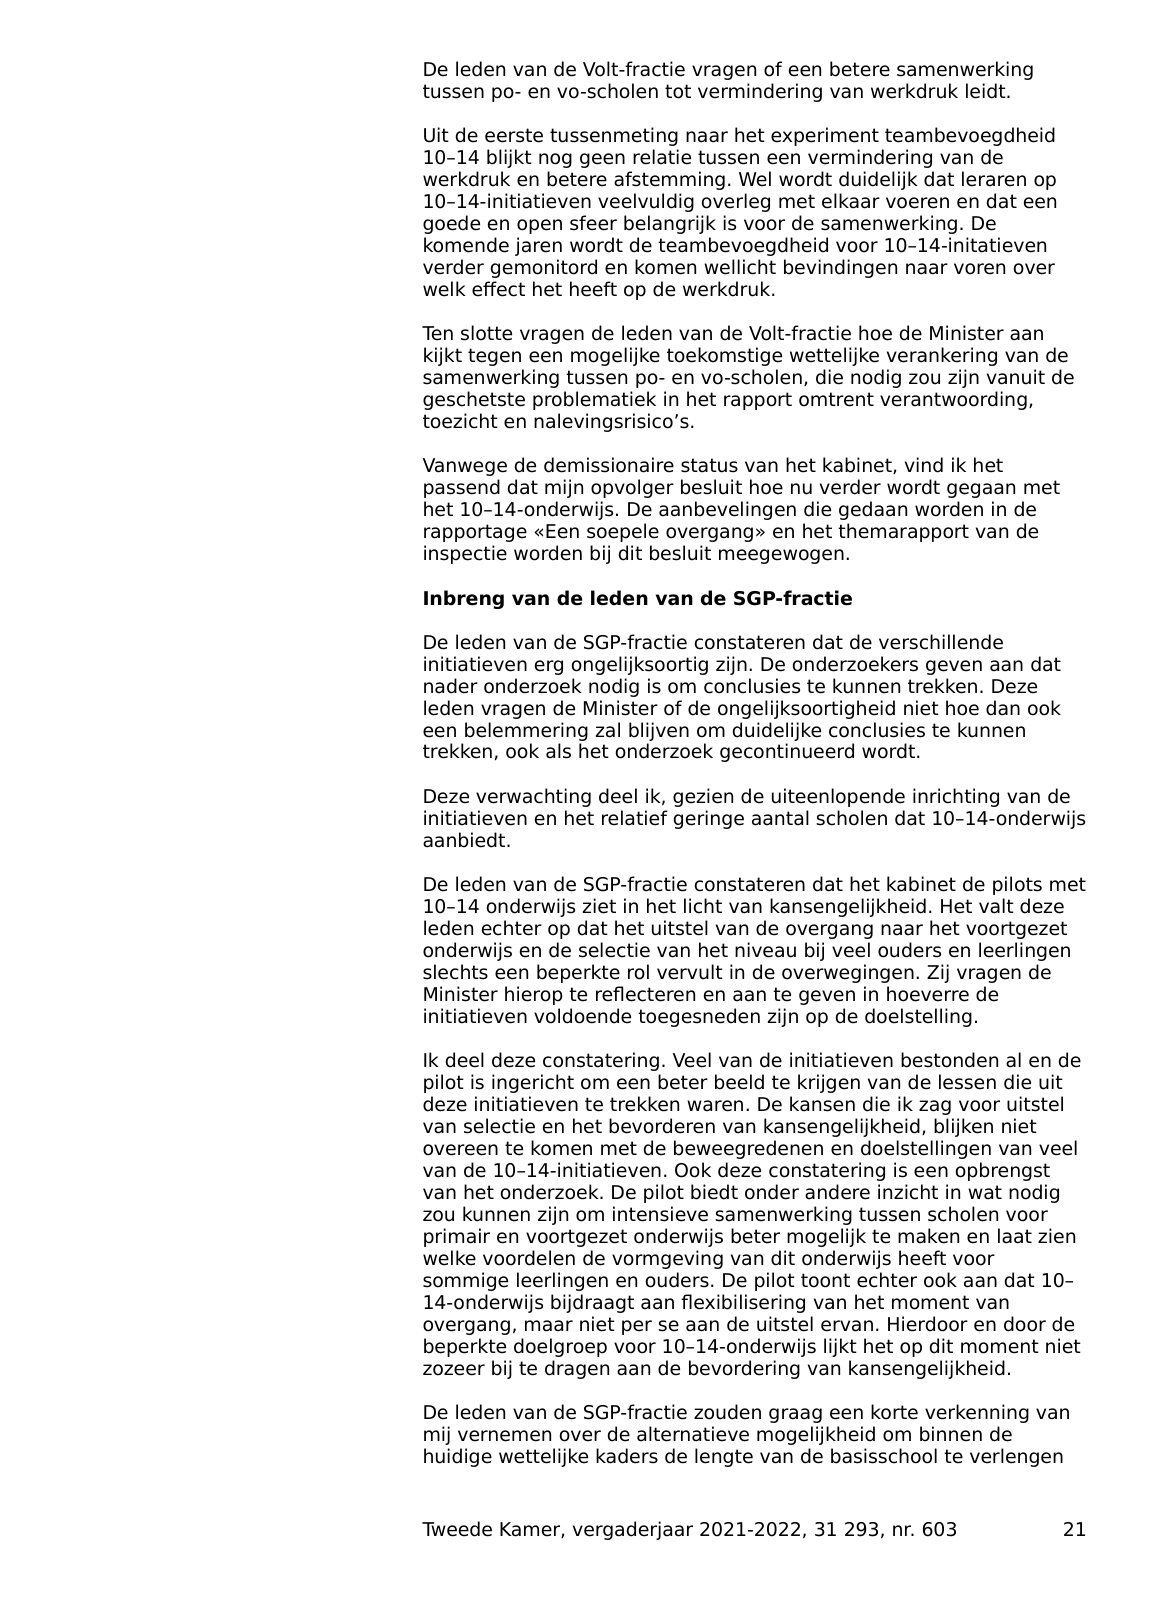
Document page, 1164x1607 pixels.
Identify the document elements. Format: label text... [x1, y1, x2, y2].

text Ten slotte vragen de leden van de Volt-fractie hoe de Minister aan kijkt tegen een mogelijke toekomstige wettelijke verankering van de samenwerking tussen po- en vo-scholen, die nodig zou zijn vanuit de geschetste problematiek in het rapport omtrent verantwoording, toezicht en nalevingsrisico’s. [422, 323, 1087, 433]
text Vanwege de demissionaire status van het kabinet, vind ik het passend dat mijn opvolger besluit hoe nu verder wordt gegaan met het 10–14-onderwijs. De aanbevelingen die gedaan worden in de rapportage «Een soepele overgang» en het themarapport van de inspectie worden bij dit besluit meegewogen. [422, 455, 1087, 565]
text Ik deel deze constatering. Veel van de initiatieven bestonden al en de pilot is ingericht om een beter beeld te krijgen van de lessen die uit deze initiatieven te trekken waren. De kansen die ik zag voor uitstel van selectie en het bevorderen van kansengelijkheid, blijken niet overeen te komen met de beweegredenen en doelstellingen van veel van de 10–14-initiatieven. Ook deze constatering is een opbrengst van het onderzoek. De pilot biedt onder andere inzicht in wat nodig zou kunnen zijn om intensieve samenwerking tussen scholen voor primair en voortgezet onderwijs beter mogelijk te maken en laat zien welke voordelen de vormgeving van dit onderwijs heeft voor sommige leerlingen en ouders. De pilot toont echter ook aan dat 10–14-onderwijs bijdraagt aan flexibilisering van het moment van overgang, maar niet per se aan de uitstel ervan. Hierdoor en door de beperkte doelgroep voor 10–14-onderwijs lijkt het op dit moment niet zozeer bij te dragen aan de bevordering van kansengelijkheid. [422, 1050, 1087, 1379]
text De leden van de SGP-fractie constateren dat het kabinet de pilots met 10–14 onderwijs ziet in het licht van kansengelijkheid. Het valt deze leden echter op dat het uitstel van de overgang naar het voortgezet onderwijs en de selectie van het niveau bij veel ouders en leerlingen slechts een beperkte rol vervult in de overwegingen. Zij vragen de Minister hierop te reflecteren en aan te geven in hoeverre de initiatieven voldoende toegesneden zijn op de doelstelling. [422, 874, 1087, 1028]
text De leden van de SGP-fractie constateren dat de verschillende initiatieven erg ongelijksoortig zijn. De onderzoekers geven aan dat nader onderzoek nodig is om conclusies te kunnen trekken. Deze leden vragen de Minister of de ongelijksoortigheid niet hoe dan ook een belemmering zal blijven om duidelijke conclusies te kunnen trekken, ook als het onderzoek gecontinueerd wordt. [422, 632, 1087, 763]
text De leden van de Volt-fractie vragen of een betere samenwerking tussen po- en vo-scholen tot vermindering van werkdruk leidt. [422, 59, 1087, 103]
text Uit de eerste tussenmeting naar het experiment teambevoegdheid 10–14 blijkt nog geen relatie tussen een vermindering van de werkdruk en betere afstemming. Wel wordt duidelijk dat leraren op 10–14-initiatieven veelvuldig overleg met elkaar voeren en dat een goede en open sfeer belangrijk is voor de samenwerking. De komende jaren wordt de teambevoegdheid voor 10–14-initatieven verder gemonitord en komen wellicht bevindingen naar voren over welk effect het heeft op de werkdruk. [422, 125, 1087, 301]
subtitle Inbreng van de leden van de SGP-fractie [422, 587, 1087, 609]
text Deze verwachting deel ik, gezien de uiteenlopende inrichting van de initiatieven en het relatief geringe aantal scholen dat 10–14-onderwijs aanbiedt. [422, 786, 1087, 852]
text De leden van de SGP-fractie zouden graag een korte verkenning van mij vernemen over de alternatieve mogelijkheid om binnen de huidige wettelijke kaders de lengte van de basisschool te verlengen [422, 1402, 1087, 1468]
